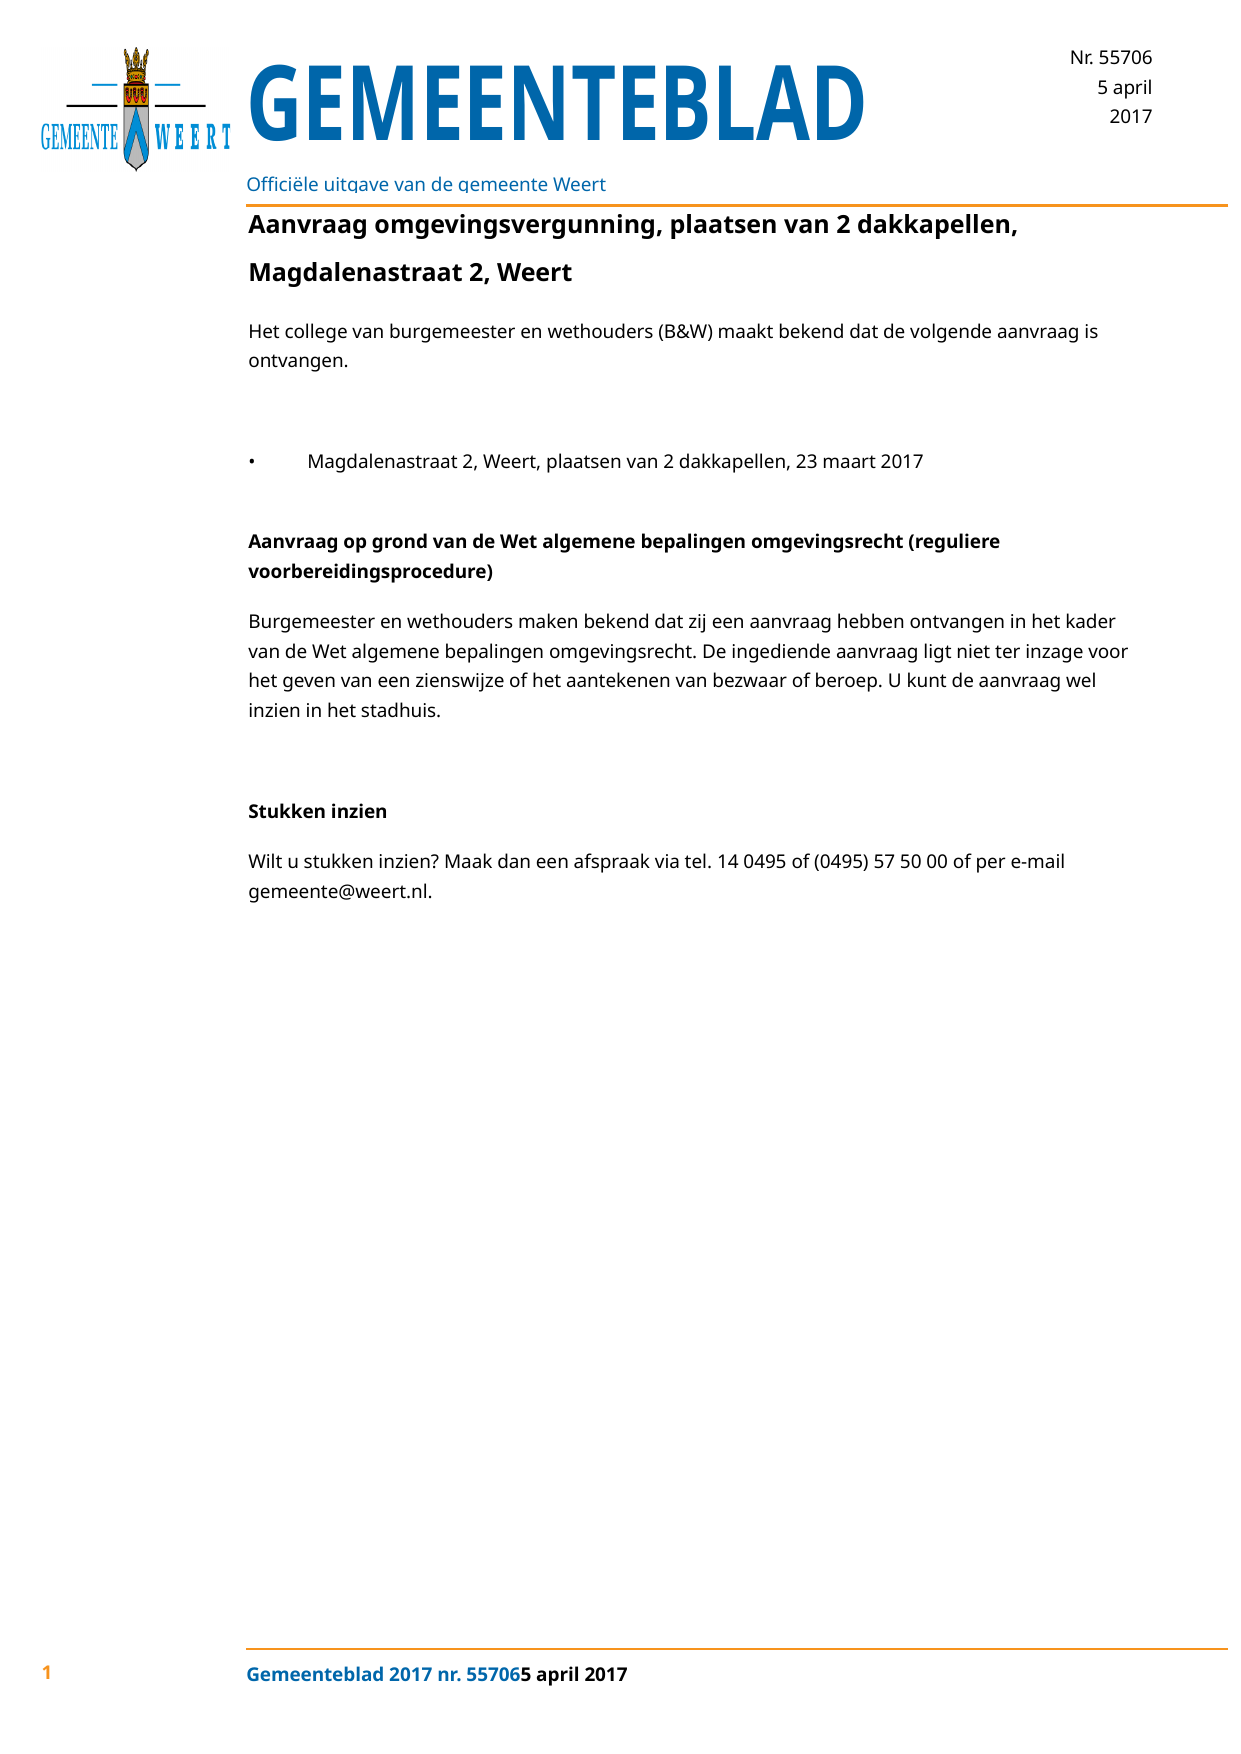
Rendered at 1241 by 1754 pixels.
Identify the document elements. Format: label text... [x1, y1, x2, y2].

text Het college van burgemeester en wethouders (B&W) maakt bekend dat de volgende aanvraag is ontvangen. [248, 318, 1152, 373]
list Magdalenastraat 2, Weert, plaatsen van 2 dakkapellen, 23 maart 2017 [248, 448, 1152, 474]
text Stukken inzien [248, 798, 1152, 824]
picture [41, 47, 231, 172]
text Aanvraag omgevingsvergunning, plaatsen van 2 dakkapellen, Magdalenastraat 2, Weert [248, 207, 1152, 288]
text Burgemeester en wethouders maken bekend dat zij een aanvraag hebben ontvangen in het kader van de Wet algemene bepalingen omgevingsrecht. De ingediende aanvraag ligt niet ter inzage voor het geven van een zienswijze of het aantekenen van bezwaar of beroep. U kunt de aanvraag wel inzien in het stadhuis. [248, 608, 1152, 723]
text Aanvraag op grond van de Wet algemene bepalingen omgevingsrecht (reguliere voorbereidingsprocedure) [248, 528, 1152, 584]
text Wilt u stukken inzien? Maak dan een afspraak via tel. 14 0495 of (0495) 57 50 00 of per e-mail gemeente@weert.nl. [248, 848, 1152, 904]
